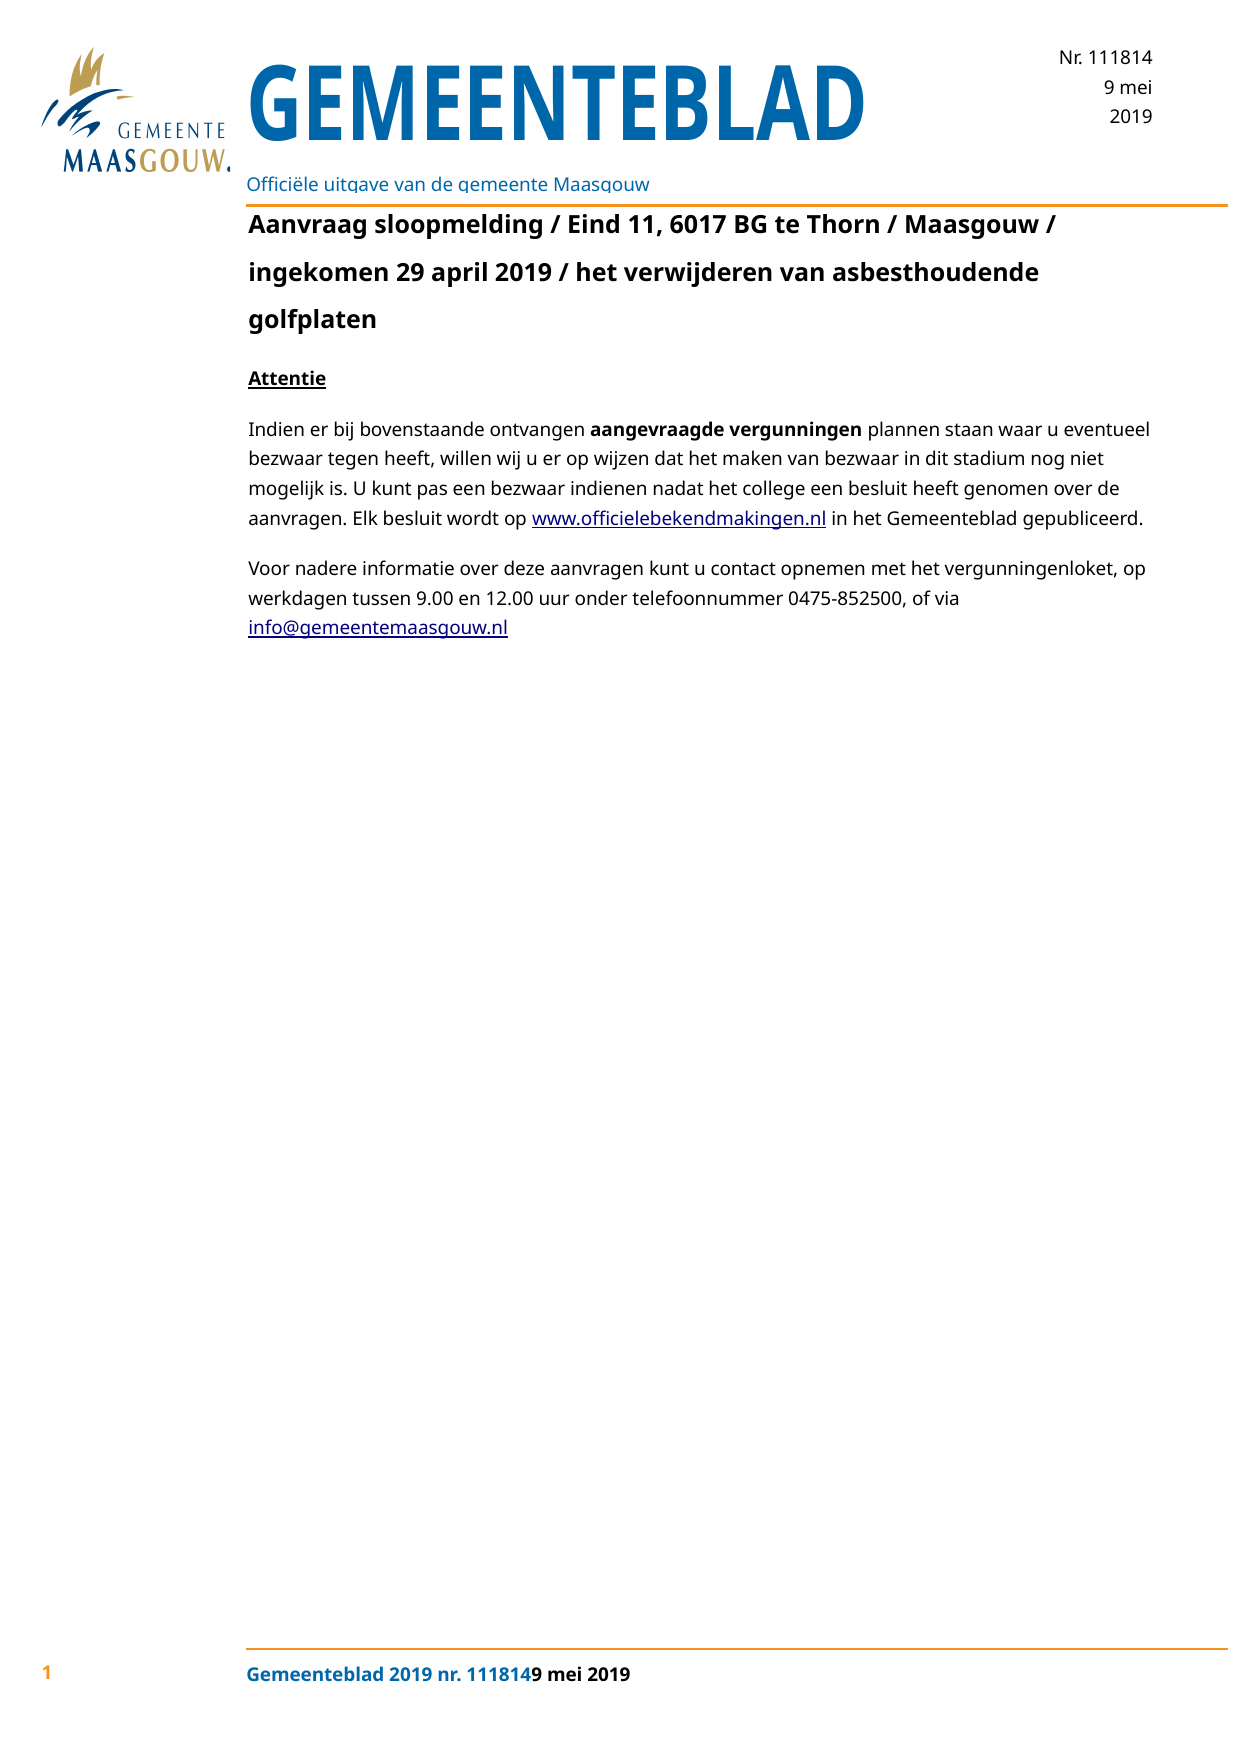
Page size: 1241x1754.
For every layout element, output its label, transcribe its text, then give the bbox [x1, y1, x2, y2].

text Attentie [248, 366, 1152, 391]
picture [41, 47, 231, 172]
text Aanvraag sloopmelding / Eind 11, 6017 BG te Thorn / Maasgouw / ingekomen 29 april 2019 / het verwijderen van asbesthoudende golfplaten [248, 207, 1152, 336]
text Indien er bij bovenstaande ontvangen aangevraagde vergunningen plannen staan waar u eventueel bezwaar tegen heeft, willen wij u er op wijzen dat het maken van bezwaar in dit stadium nog niet mogelijk is. U kunt pas een bezwaar indienen nadat het college een besluit heeft genomen over de aanvragen. Elk besluit wordt op www.officielebekendmakingen.nl in het Gemeenteblad gepubliceerd. [248, 416, 1152, 530]
text Voor nadere informatie over deze aanvragen kunt u contact opnemen met het vergunningenloket, op werkdagen tussen 9.00 en 12.00 uur onder telefoonnummer 0475-852500, of via info@gemeentemaasgouw.nl [248, 555, 1152, 640]
